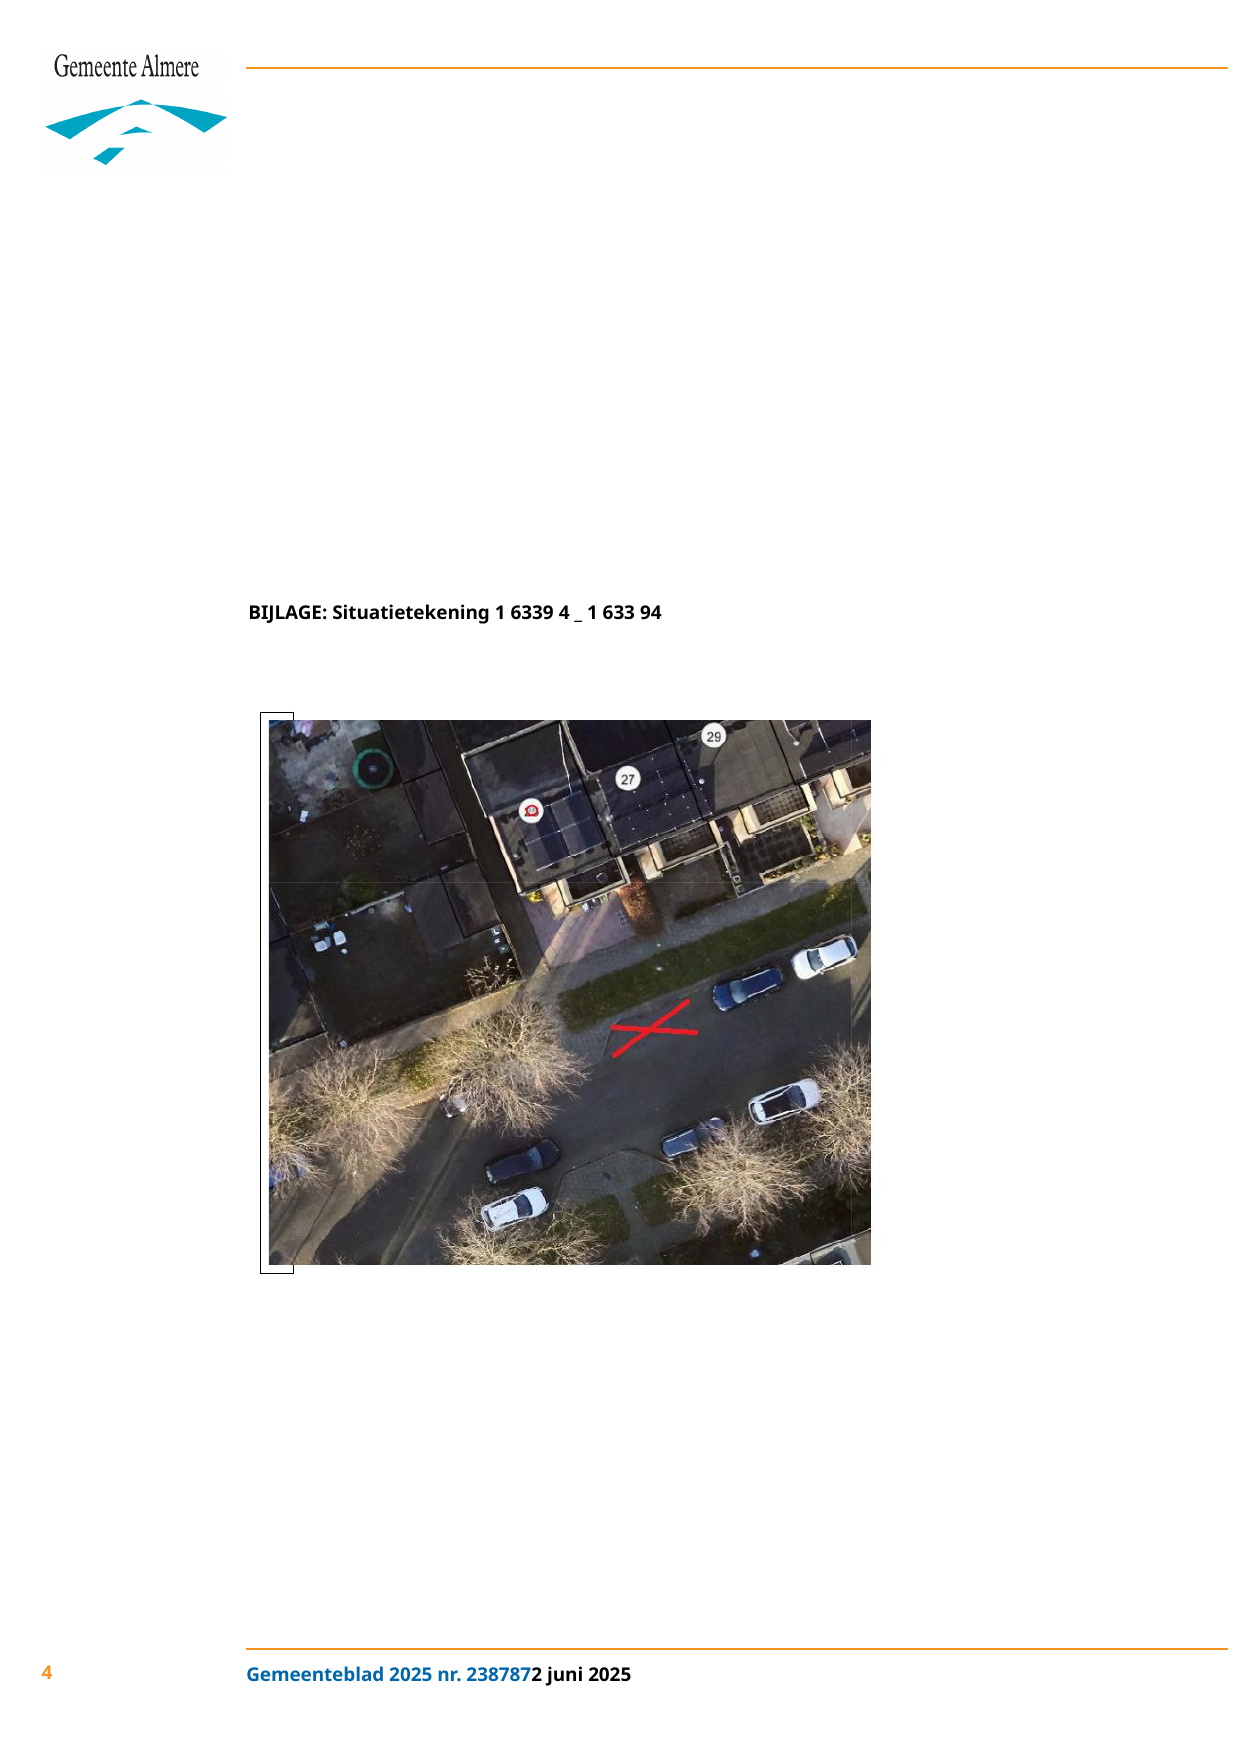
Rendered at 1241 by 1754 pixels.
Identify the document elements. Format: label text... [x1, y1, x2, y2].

picture [41, 47, 231, 172]
text BIJLAGE: Situatietekening 1 6339 4 _ 1 633 94 [248, 599, 1152, 625]
picture [268, 720, 1173, 1265]
